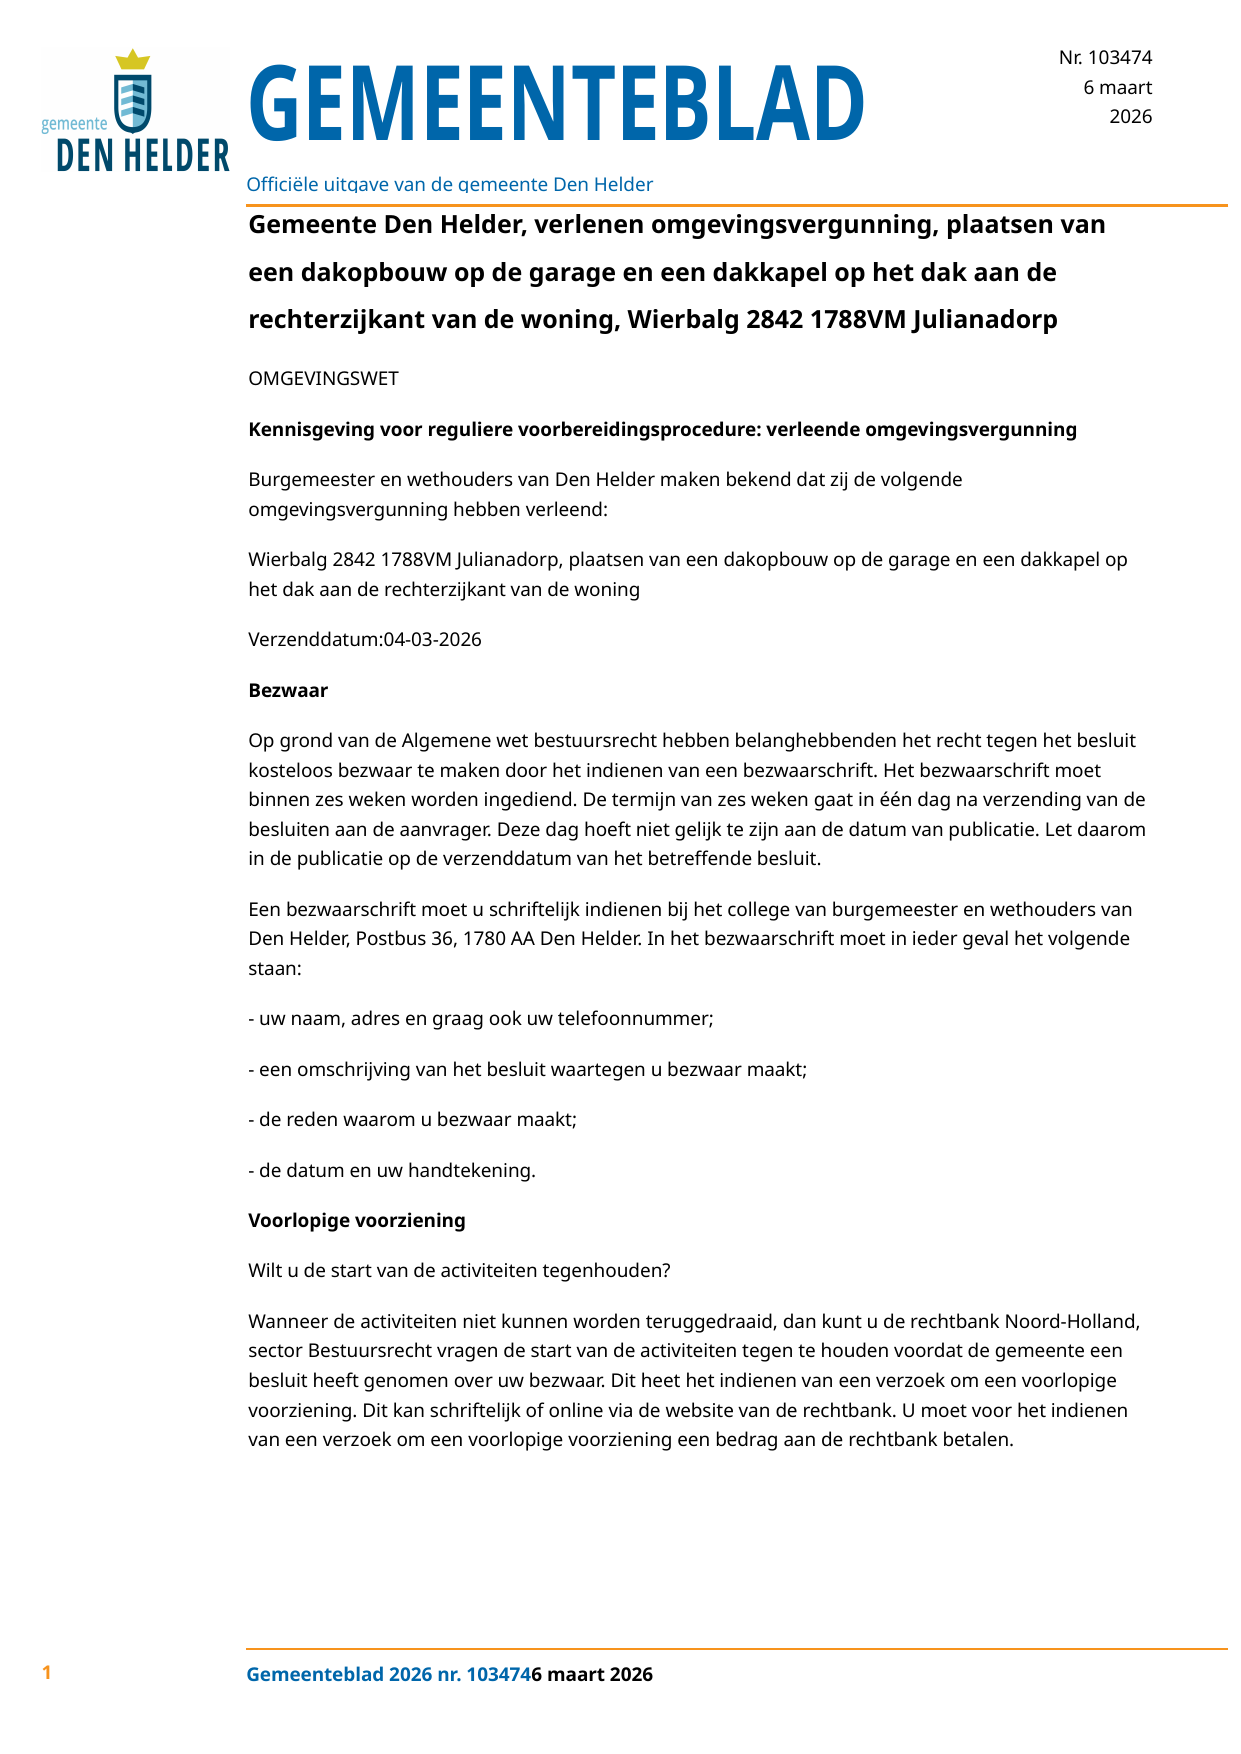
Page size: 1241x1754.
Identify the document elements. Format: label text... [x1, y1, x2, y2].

text - de reden waarom u bezwaar maakt; [248, 1106, 1152, 1132]
text Op grond van de Algemene wet bestuursrecht hebben belanghebbenden het recht tegen het besluit kosteloos bezwaar te maken door het indienen van een bezwaarschrift. Het bezwaarschrift moet binnen zes weken worden ingediend. De termijn van zes weken gaat in één dag na verzending van de besluiten aan de aanvrager. Deze dag hoeft niet gelijk te zijn aan de datum van publicatie. Let daarom in de publicatie op de verzenddatum van het betreffende besluit. [248, 727, 1152, 871]
text Een bezwaarschrift moet u schriftelijk indienen bij het college van burgemeester en wethouders van Den Helder, Postbus 36, 1780 AA Den Helder. In het bezwaarschrift moet in ieder geval het volgende staan: [248, 896, 1152, 981]
text Bezwaar [248, 677, 1152, 702]
text - de datum en uw handtekening. [248, 1157, 1152, 1182]
picture [182, 144, 187, 165]
text Kennisgeving voor reguliere voorbereidingsprocedure: verleende omgevingsvergunning [248, 416, 1152, 442]
picture [130, 157, 135, 172]
text Voorlopige voorziening [248, 1207, 1152, 1233]
picture [100, 154, 106, 172]
picture [63, 144, 68, 165]
text Wilt u de start van de activiteiten tegenhouden? [248, 1258, 1152, 1283]
text Burgemeester en wethouders van Den Helder maken bekend dat zij de volgende omgevingsvergunning hebben verleend: [248, 466, 1152, 522]
text - een omschrijving van het besluit waartegen u bezwaar maakt; [248, 1056, 1152, 1082]
text Wanneer de activiteiten niet kunnen worden teruggedraaid, dan kunt u de rechtbank Noord-Holland, sector Bestuursrecht vragen de start van de activiteiten tegen te houden voordat de gemeente een besluit heeft genomen over uw bezwaar. Dit heet het indienen van een verzoek om een voorlopige voorziening. Dit kan schriftelijk of online via de website van de rechtbank. U moet voor het indienen van een verzoek om een voorlopige voorziening een bedrag aan de rechtbank betalen. [248, 1308, 1152, 1452]
picture [220, 160, 224, 172]
picture [41, 47, 231, 172]
text Verzenddatum:04-03-2026 [248, 626, 1152, 652]
text Gemeente Den Helder, verlenen omgevingsvergunning, plaatsen van een dakopbouw op de garage en een dakkapel op het dak aan de rechterzijkant van de woning, Wierbalg 2842 1788VM Julianadorp [248, 207, 1152, 336]
text OMGEVINGSWET [248, 366, 1152, 391]
text Wierbalg 2842 1788VM Julianadorp, plaatsen van een dakopbouw op de garage en een dakkapel op het dak aan de rechterzijkant van de woning [248, 546, 1152, 602]
text - uw naam, adres en graag ook uw telefoonnummer; [248, 1006, 1152, 1031]
